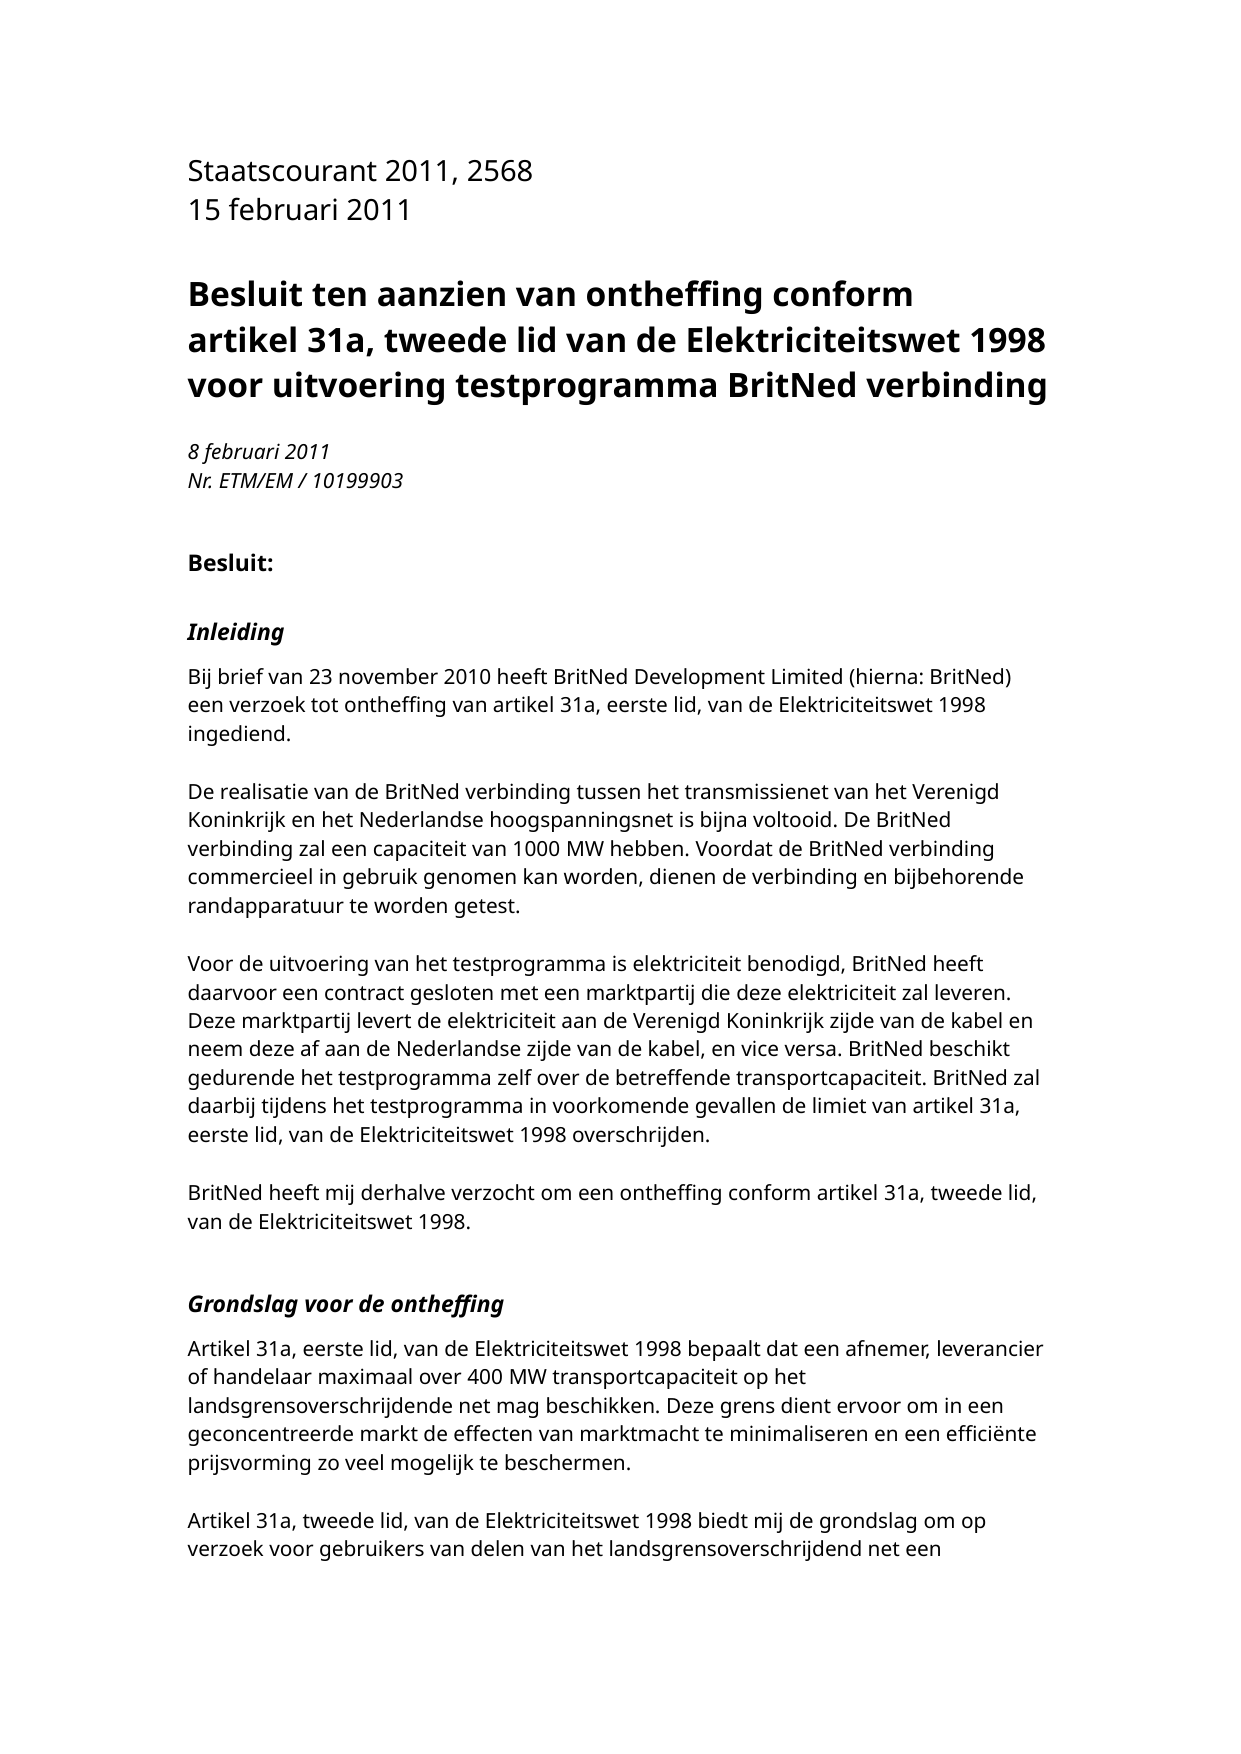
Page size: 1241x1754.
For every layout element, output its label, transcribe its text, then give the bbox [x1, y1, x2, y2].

subtitle Inleiding [187, 616, 1053, 647]
text Bij brief van 23 november 2010 heeft BritNed Development Limited (hierna: BritNed) een verzoek tot ontheffing van artikel 31a, eerste lid, van de Elektriciteitswet 1998 ingediend. [187, 662, 1053, 747]
subtitle Besluit ten aanzien van ontheffing conform artikel 31a, tweede lid van de Elektriciteitswet 1998 voor uitvoering testprogramma BritNed verbinding [187, 271, 1053, 407]
text BritNed heeft mij derhalve verzocht om een ontheffing conform artikel 31a, tweede lid, van de Elektriciteitswet 1998. [187, 1178, 1053, 1235]
text Nr. ETM/EM / 10199903 [187, 466, 1053, 494]
subtitle Besluit: [187, 547, 1053, 578]
text 15 februari 2011 [187, 190, 1053, 229]
text Voor de uitvoering van het testprogramma is elektriciteit benodigd, BritNed heeft daarvoor een contract gesloten met een marktpartij die deze elektriciteit zal leveren. Deze marktpartij levert de elektriciteit aan de Verenigd Koninkrijk zijde van de kabel en neem deze af aan de Nederlandse zijde van de kabel, en vice versa. BritNed beschikt gedurende het testprogramma zelf over de betreffende transportcapaciteit. BritNed zal daarbij tijdens het testprogramma in voorkomende gevallen de limiet van artikel 31a, eerste lid, van de Elektriciteitswet 1998 overschrijden. [187, 949, 1053, 1148]
subtitle Grondslag voor de ontheffing [187, 1288, 1053, 1319]
text Staatscourant 2011, 2568 [187, 150, 1053, 190]
text Artikel 31a, eerste lid, van de Elektriciteitswet 1998 bepaalt dat een afnemer, leverancier of handelaar maximaal over 400 MW transportcapaciteit op het landsgrensoverschrijdende net mag beschikken. Deze grens dient ervoor om in een geconcentreerde markt de effecten van marktmacht te minimaliseren en een efficiënte prijsvorming zo veel mogelijk te beschermen. [187, 1334, 1053, 1476]
text De realisatie van de BritNed verbinding tussen het transmissienet van het Verenigd Koninkrijk en het Nederlandse hoogspanningsnet is bijna voltooid. De BritNed verbinding zal een capaciteit van 1000 MW hebben. Voordat de BritNed verbinding commercieel in gebruik genomen kan worden, dienen de verbinding en bijbehorende randapparatuur te worden getest. [187, 777, 1053, 919]
text Artikel 31a, tweede lid, van de Elektriciteitswet 1998 biedt mij de grondslag om op verzoek voor gebruikers van delen van het landsgrensoverschrijdend net een [187, 1506, 1053, 1563]
text 8 februari 2011 [187, 437, 1053, 466]
